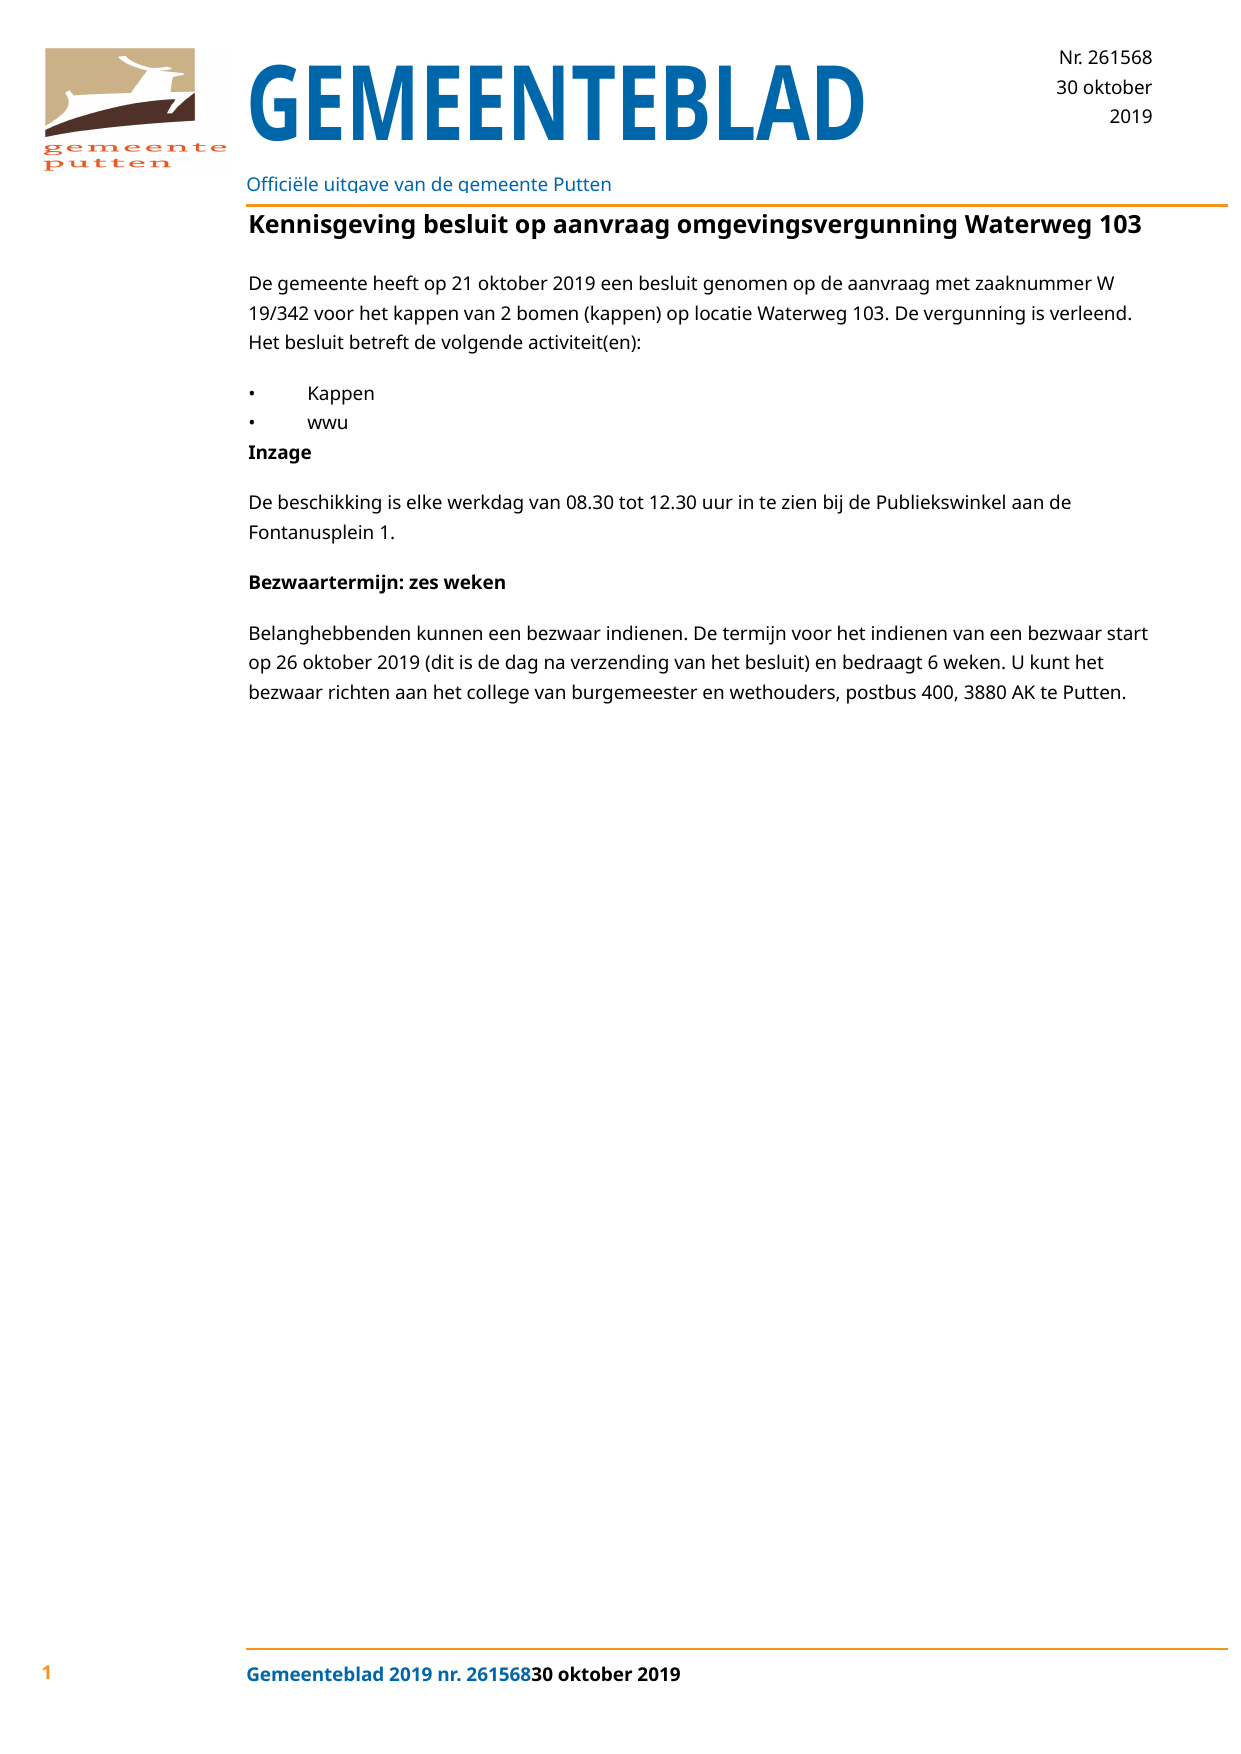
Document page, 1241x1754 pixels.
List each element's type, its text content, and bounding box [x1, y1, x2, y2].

text Bezwaartermijn: zes weken [248, 569, 1152, 595]
text Inzage [248, 439, 1152, 465]
list wwu [248, 409, 1152, 435]
text Belanghebbenden kunnen een bezwaar indienen. De termijn voor het indienen van een bezwaar start op 26 oktober 2019 (dit is de dag na verzending van het besluit) en bedraagt 6 weken. U kunt het bezwaar richten aan het college van burgemeester en wethouders, postbus 400, 3880 AK te Putten. [248, 620, 1152, 705]
text De beschikking is elke werkdag van 08.30 tot 12.30 uur in te zien bij de Publiekswinkel aan de Fontanusplein 1. [248, 489, 1152, 545]
text De gemeente heeft op 21 oktober 2019 een besluit genomen op de aanvraag met zaaknummer W 19/342 voor het kappen van 2 bomen (kappen) op locatie Waterweg 103. De vergunning is verleend. Het besluit betreft de volgende activiteit(en): [248, 270, 1152, 355]
text Kennisgeving besluit op aanvraag omgevingsvergunning Waterweg 103 [248, 207, 1152, 241]
picture [41, 47, 231, 172]
list Kappen [248, 380, 1152, 406]
